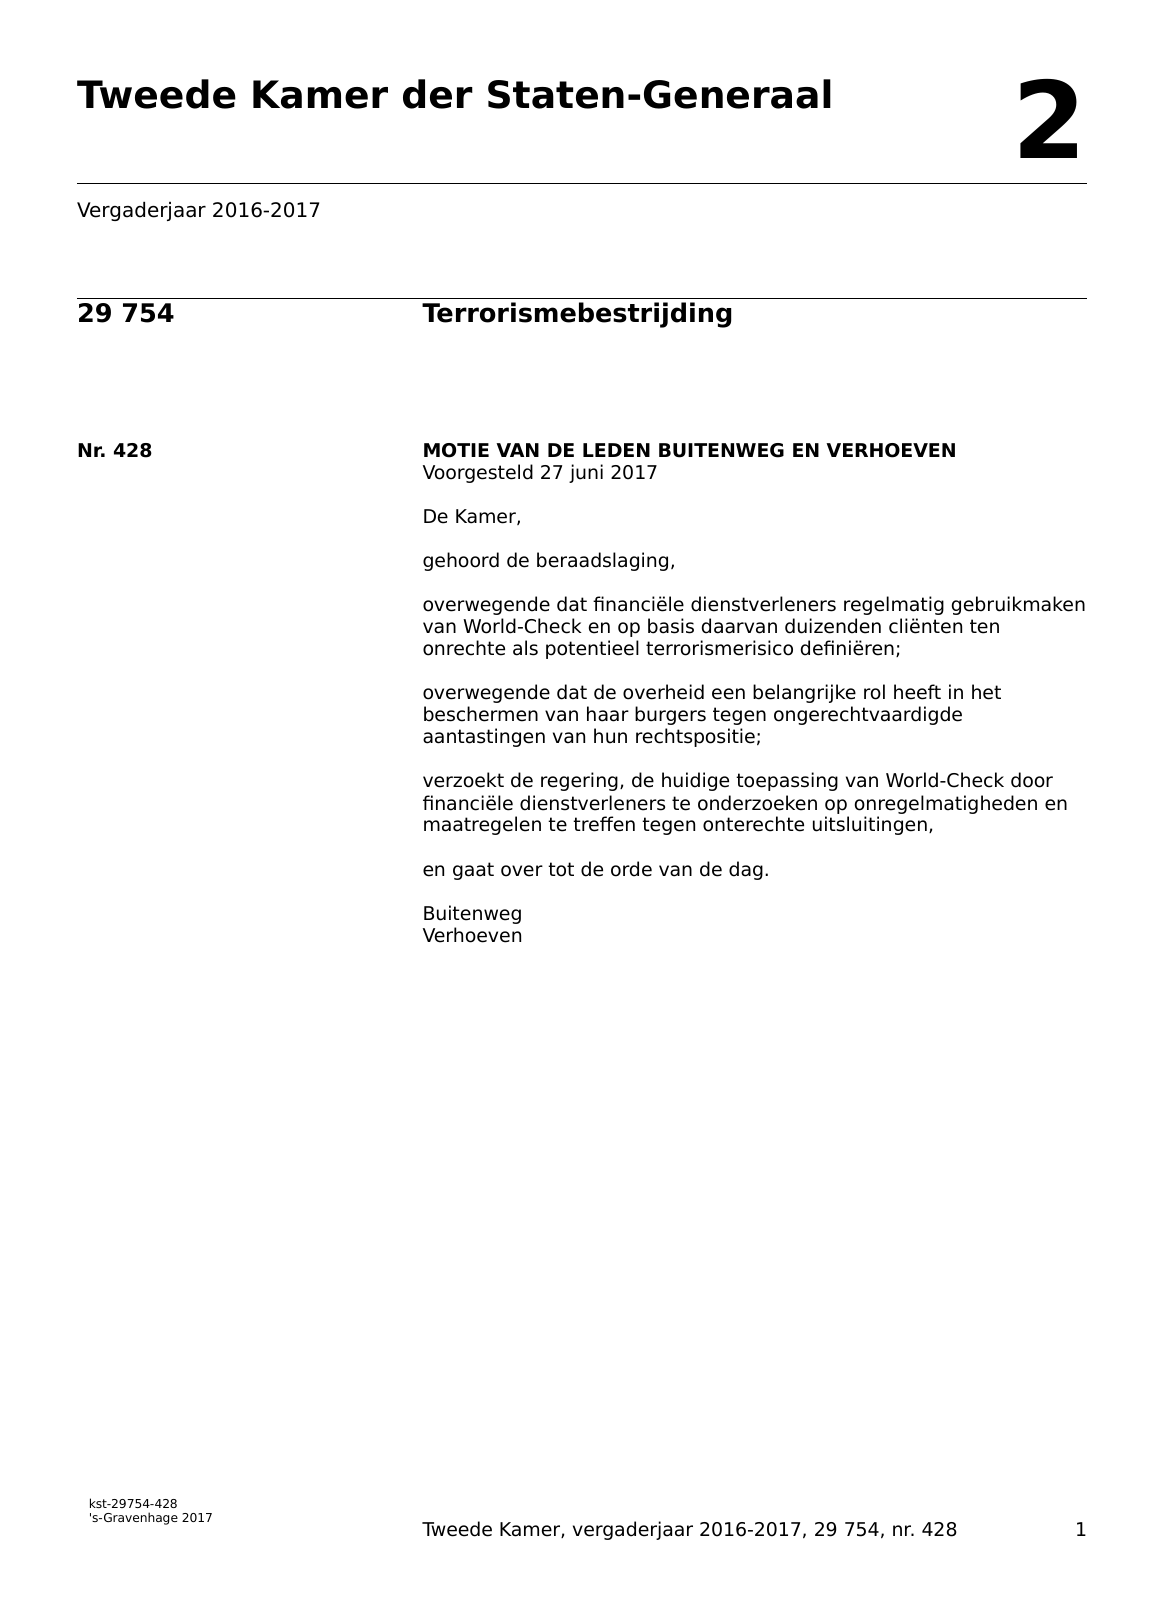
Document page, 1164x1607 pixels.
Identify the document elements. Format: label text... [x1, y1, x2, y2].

text overwegende dat financiële dienstverleners regelmatig gebruikmaken van World-Check en op basis daarvan duizenden cliënten ten onrechte als potentieel terrorismerisico definiëren; [422, 594, 1087, 660]
text verzoekt de regering, de huidige toepassing van World-Check door financiële dienstverleners te onderzoeken op onregelmatigheden en maatregelen te treffen tegen onterechte uitsluitingen, [422, 770, 1087, 836]
text Voorgesteld 27 juni 2017 [422, 462, 1087, 484]
text overwegende dat de overheid een belangrijke rol heeft in het beschermen van haar burgers tegen ongerechtvaardigde aantastingen van hun rechtspositie; [422, 682, 1087, 748]
table_header Tweede Kamer der Staten-Generaal [77, 59, 886, 183]
text gehoord de beraadslaging, [422, 550, 1087, 572]
text Buitenweg [422, 903, 1087, 925]
text en gaat over tot de orde van de dag. [422, 858, 1087, 881]
table_cell Vergaderjaar 2016-2017 [77, 184, 1087, 298]
text De Kamer, [422, 506, 1087, 528]
text 's-Gravenhage 2017 [88, 1511, 323, 1525]
table_header 2 [886, 59, 1087, 183]
text kst-29754-428 [88, 1497, 323, 1511]
subtitle Nr. 428 MOTIE VAN DE LEDEN BUITENWEG EN VERHOEVEN [77, 440, 1087, 462]
text Verhoeven [422, 925, 1087, 947]
subtitle 29 754 Terrorismebestrijding [77, 299, 1087, 329]
